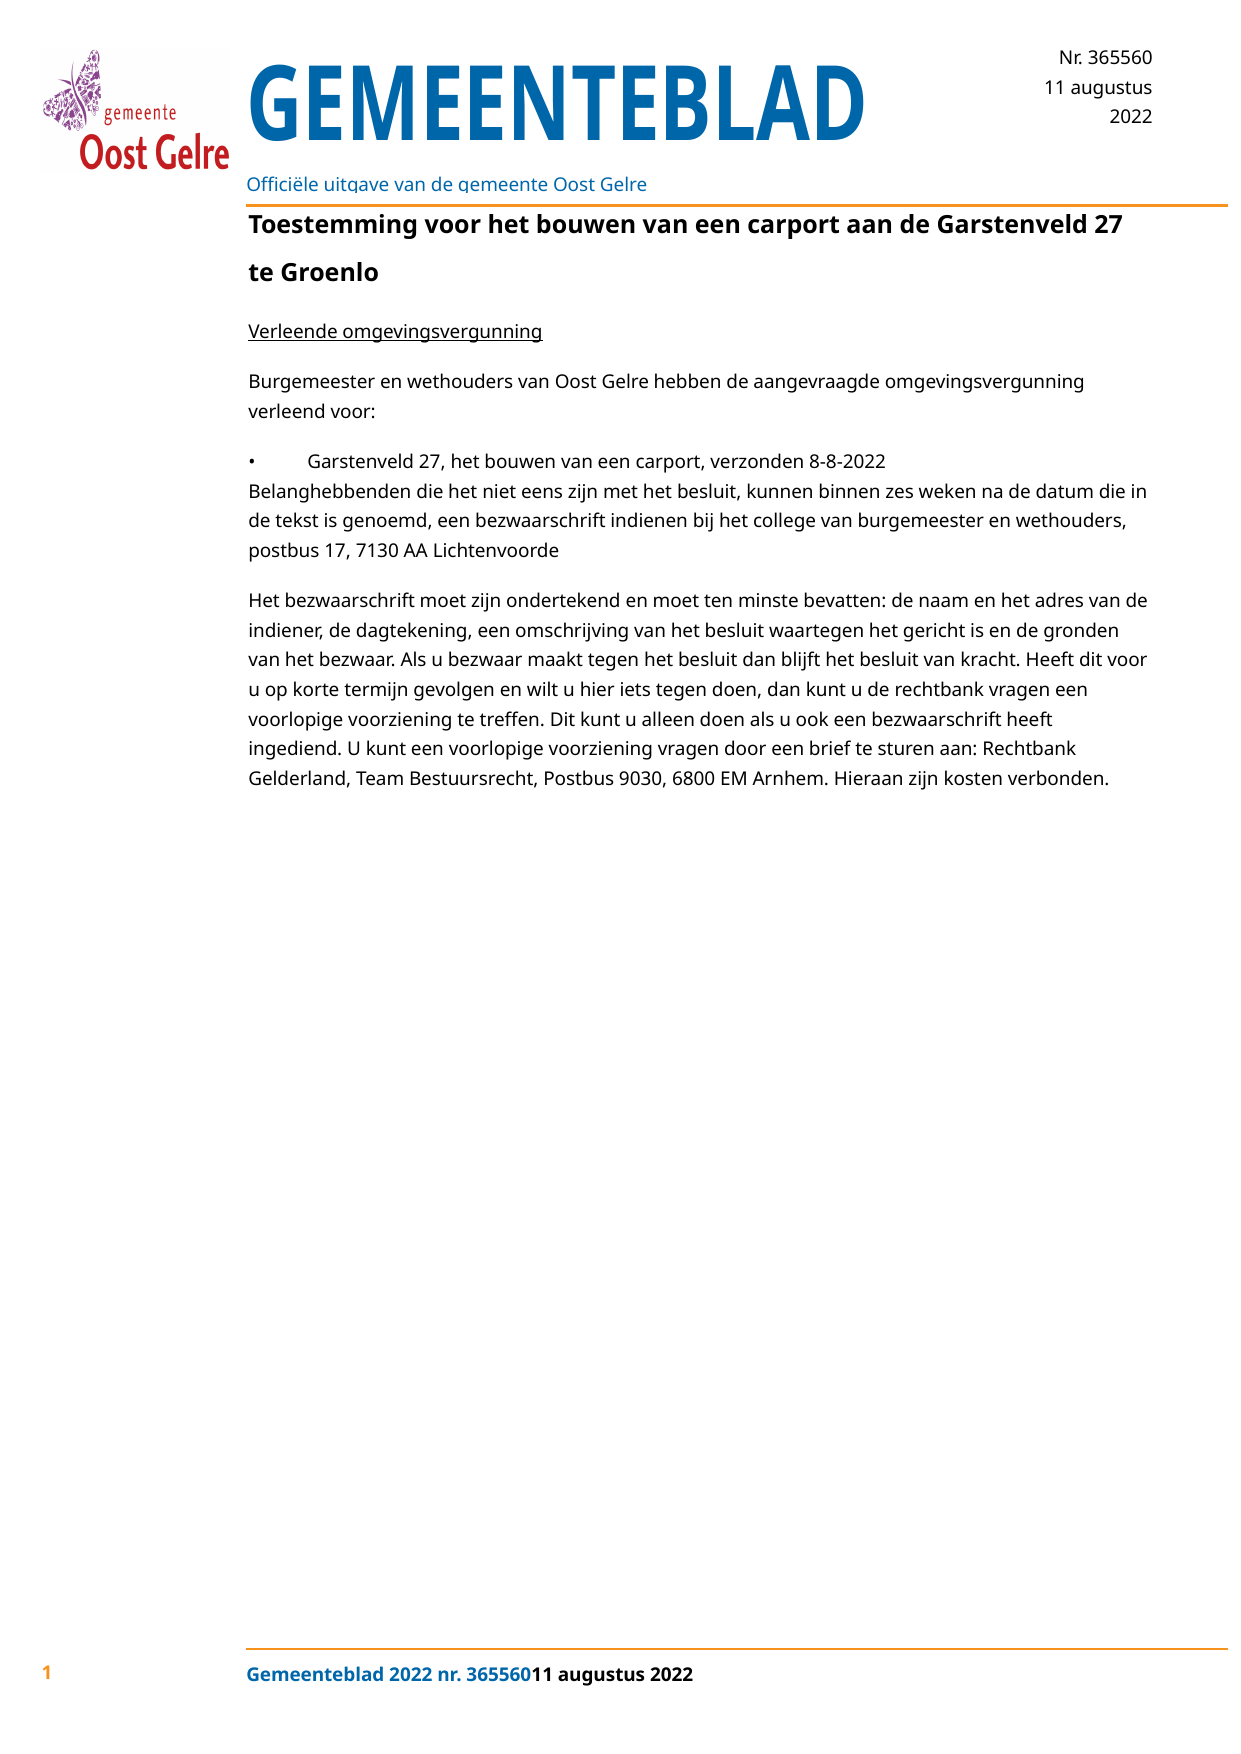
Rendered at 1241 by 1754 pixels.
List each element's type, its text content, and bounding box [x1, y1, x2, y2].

picture [41, 47, 231, 172]
text Toestemming voor het bouwen van een carport aan de Garstenveld 27 te Groenlo [248, 207, 1152, 288]
text Het bezwaarschrift moet zijn ondertekend en moet ten minste bevatten: de naam en het adres van de indiener, de dagtekening, een omschrijving van het besluit waartegen het gericht is en de gronden van het bezwaar. Als u bezwaar maakt tegen het besluit dan blijft het besluit van kracht. Heeft dit voor u op korte termijn gevolgen en wilt u hier iets tegen doen, dan kunt u de rechtbank vragen een voorlopige voorziening te treffen. Dit kunt u alleen doen als u ook een bezwaarschrift heeft ingediend. U kunt een voorlopige voorziening vragen door een brief te sturen aan: Rechtbank Gelderland, Team Bestuursrecht, Postbus 9030, 6800 EM Arnhem. Hieraan zijn kosten verbonden. [248, 587, 1152, 791]
list Garstenveld 27, het bouwen van een carport, verzonden 8-8-2022 [248, 448, 1152, 474]
text Burgemeester en wethouders van Oost Gelre hebben de aangevraagde omgevingsvergunning verleend voor: [248, 368, 1152, 424]
text Verleende omgevingsvergunning [248, 318, 1152, 344]
text Belanghebbenden die het niet eens zijn met het besluit, kunnen binnen zes weken na de datum die in de tekst is genoemd, een bezwaarschrift indienen bij het college van burgemeester en wethouders, postbus 17, 7130 AA Lichtenvoorde [248, 478, 1152, 563]
